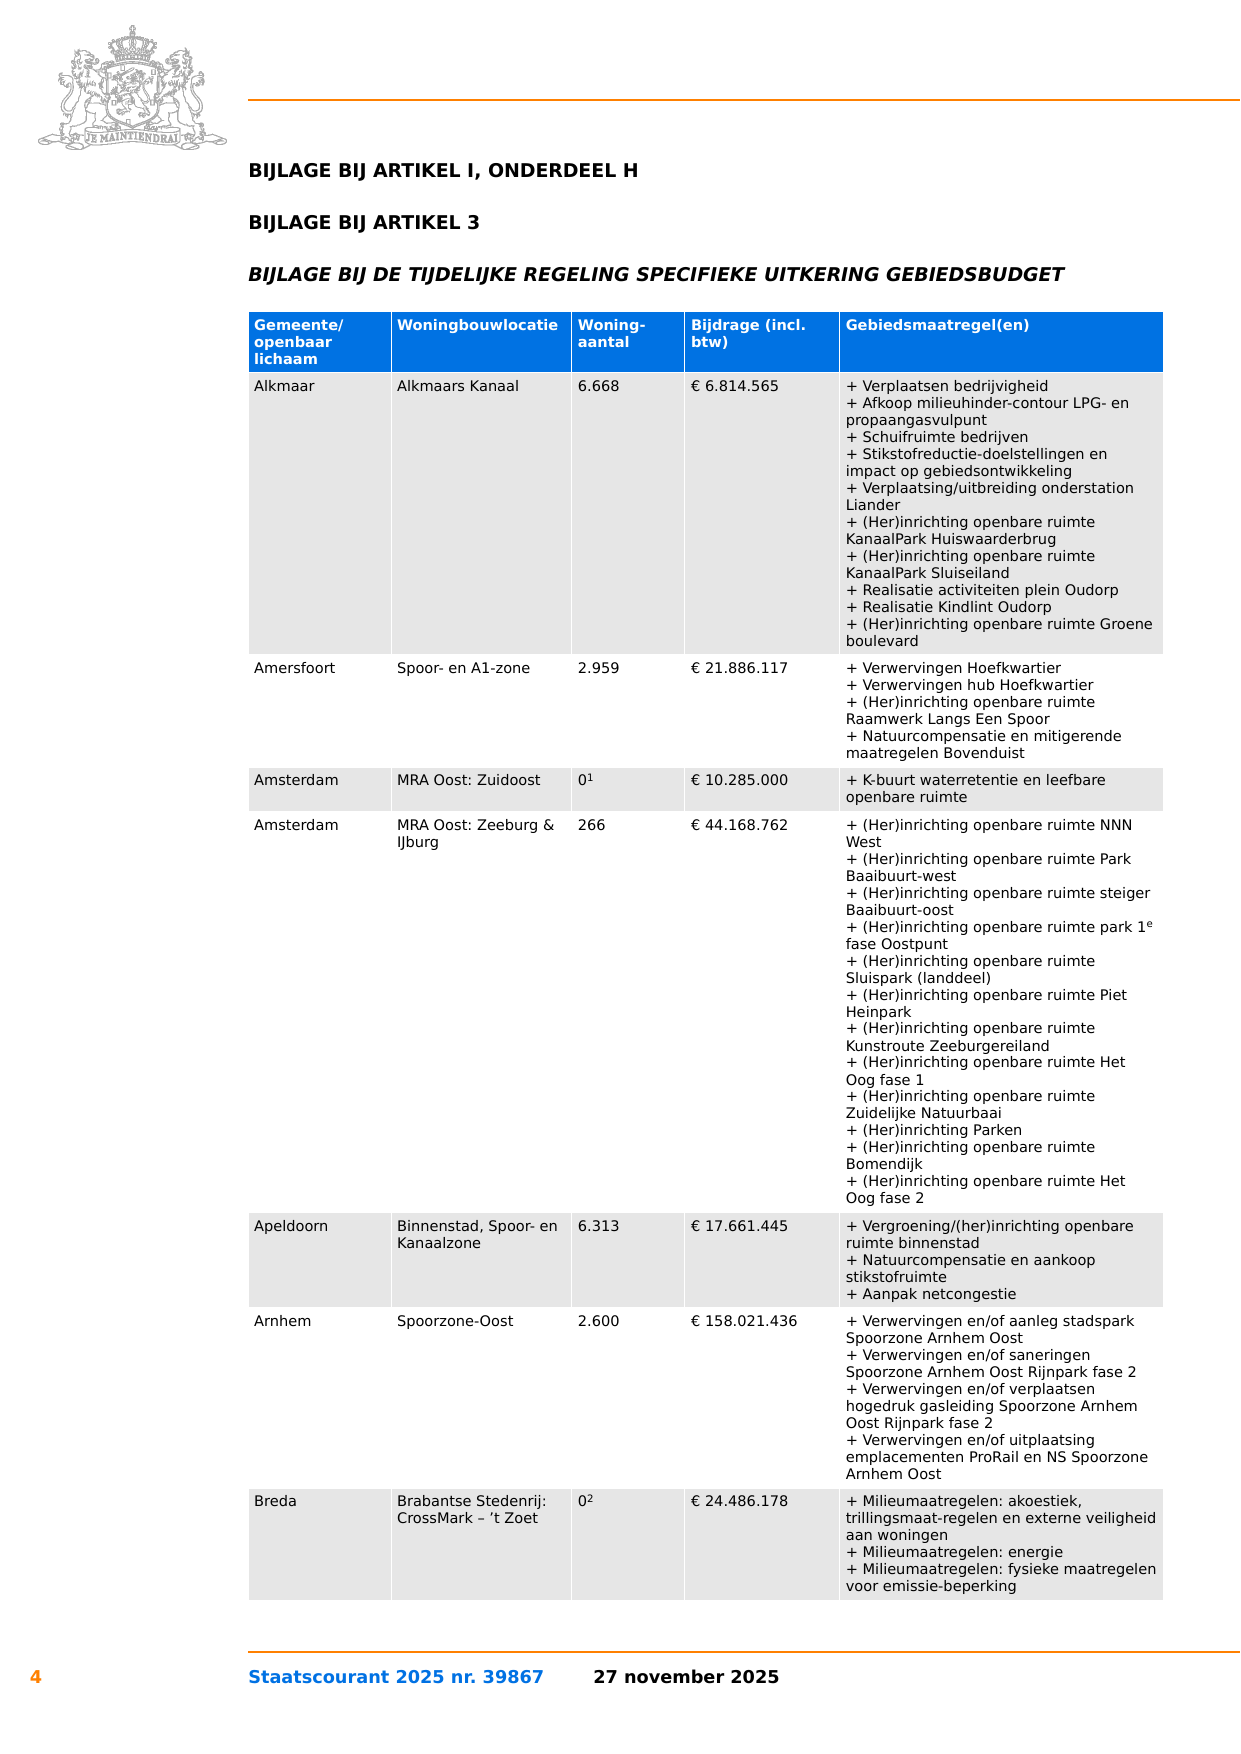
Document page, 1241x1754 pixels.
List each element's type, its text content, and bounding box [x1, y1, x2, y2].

picture [38, 25, 227, 150]
table_cell + K-buurt waterretentie en leefbare openbare ruimte [840, 768, 1163, 811]
table_cell 2.600 [572, 1308, 684, 1487]
subtitle BIJLAGE BIJ DE TIJDELIJKE REGELING SPECIFIEKE UITKERING GEBIEDSBUDGET [248, 264, 1163, 286]
table_cell € 17.661.445 [685, 1213, 839, 1307]
table_cell MRA Oost: Zuidoost [392, 768, 571, 811]
table_cell 2.959 [572, 655, 684, 767]
table_cell + Vergroening/(her)inrichting openbare ruimte binnenstad + Natuurcompensatie en aankoop stikstofruimte + Aanpak netcongestie [840, 1213, 1163, 1307]
table_header Woningbouwlocatie [392, 312, 571, 372]
table_header Gebiedsmaatregel(en) [840, 312, 1163, 372]
table_cell Amsterdam [249, 812, 391, 1212]
table_cell + (Her)inrichting openbare ruimte NNN West + (Her)inrichting openbare ruimte Park Baaibuurt-west + (Her)inrichting openbare ruimte steiger Baaibuurt-oost + (Her)inrichting openbare ruimte park 1e fase Oostpunt + (Her)inrichting openbare ruimte Sluispark (landdeel) + (Her)inrichting openbare ruimte Piet Heinpark + (Her)inrichting openbare ruimte Kunstroute Zeeburgereiland + (Her)inrichting openbare ruimte Het Oog fase 1 + (Her)inrichting openbare ruimte Zuidelijke Natuurbaai + (Her)inrichting Parken + (Her)inrichting openbare ruimte Bomendijk + (Her)inrichting openbare ruimte Het Oog fase 2 [840, 812, 1163, 1212]
table_cell MRA Oost: Zeeburg & IJburg [392, 812, 571, 1212]
table_cell 6.313 [572, 1213, 684, 1307]
table_cell € 44.168.762 [685, 812, 839, 1212]
table_cell + Verwervingen en/of aanleg stadspark Spoorzone Arnhem Oost + Verwervingen en/of saneringen Spoorzone Arnhem Oost Rijnpark fase 2 + Verwervingen en/of verplaatsen hogedruk gasleiding Spoorzone Arnhem Oost Rijnpark fase 2 + Verwervingen en/of uitplaatsing emplacementen ProRail en NS Spoorzone Arnhem Oost [840, 1308, 1163, 1487]
table_cell € 158.021.436 [685, 1308, 839, 1487]
table_cell Amersfoort [249, 655, 391, 767]
table_cell Binnenstad, Spoor- en Kanaalzone [392, 1213, 571, 1307]
subtitle BIJLAGE BIJ ARTIKEL I, ONDERDEEL H [248, 160, 1163, 182]
table_cell Alkmaar [249, 373, 391, 654]
table_header Woning-aantal [572, 312, 684, 372]
table_cell + Milieumaatregelen: akoestiek, trillingsmaat-regelen en externe veiligheid aan woningen + Milieumaatregelen: energie + Milieumaatregelen: fysieke maatregelen voor emissie-beperking [840, 1489, 1163, 1600]
table_cell € 24.486.178 [685, 1489, 839, 1600]
subtitle BIJLAGE BIJ ARTIKEL 3 [248, 212, 1163, 234]
table_cell Alkmaars Kanaal [392, 373, 571, 654]
table_cell + Verwervingen Hoefkwartier + Verwervingen hub Hoefkwartier + (Her)inrichting openbare ruimte Raamwerk Langs Een Spoor + Natuurcompensatie en mitigerende maatregelen Bovenduist [840, 655, 1163, 767]
table_cell Breda [249, 1489, 391, 1600]
table_header Gemeente/openbaar lichaam [249, 312, 391, 372]
table_cell 01 [572, 768, 684, 811]
table_header Bijdrage (incl. btw) [685, 312, 839, 372]
table_cell Arnhem [249, 1308, 391, 1487]
table_cell € 6.814.565 [685, 373, 839, 654]
table_cell Spoor- en A1-zone [392, 655, 571, 767]
table_cell € 21.886.117 [685, 655, 839, 767]
table_cell 266 [572, 812, 684, 1212]
table_cell 02 [572, 1489, 684, 1600]
table_cell 6.668 [572, 373, 684, 654]
table_cell Spoorzone-Oost [392, 1308, 571, 1487]
table_cell Amsterdam [249, 768, 391, 811]
table_cell Brabantse Stedenrij: CrossMark – ’t Zoet [392, 1489, 571, 1600]
table_cell + Verplaatsen bedrijvigheid + Afkoop milieuhinder-contour LPG- en propaangasvulpunt + Schuifruimte bedrijven + Stikstofreductie-doelstellingen en impact op gebiedsontwikkeling + Verplaatsing/uitbreiding onderstation Liander + (Her)inrichting openbare ruimte KanaalPark Huiswaarderbrug + (Her)inrichting openbare ruimte KanaalPark Sluiseiland + Realisatie activiteiten plein Oudorp + Realisatie Kindlint Oudorp + (Her)inrichting openbare ruimte Groene boulevard [840, 373, 1163, 654]
table_cell Apeldoorn [249, 1213, 391, 1307]
table_cell € 10.285.000 [685, 768, 839, 811]
